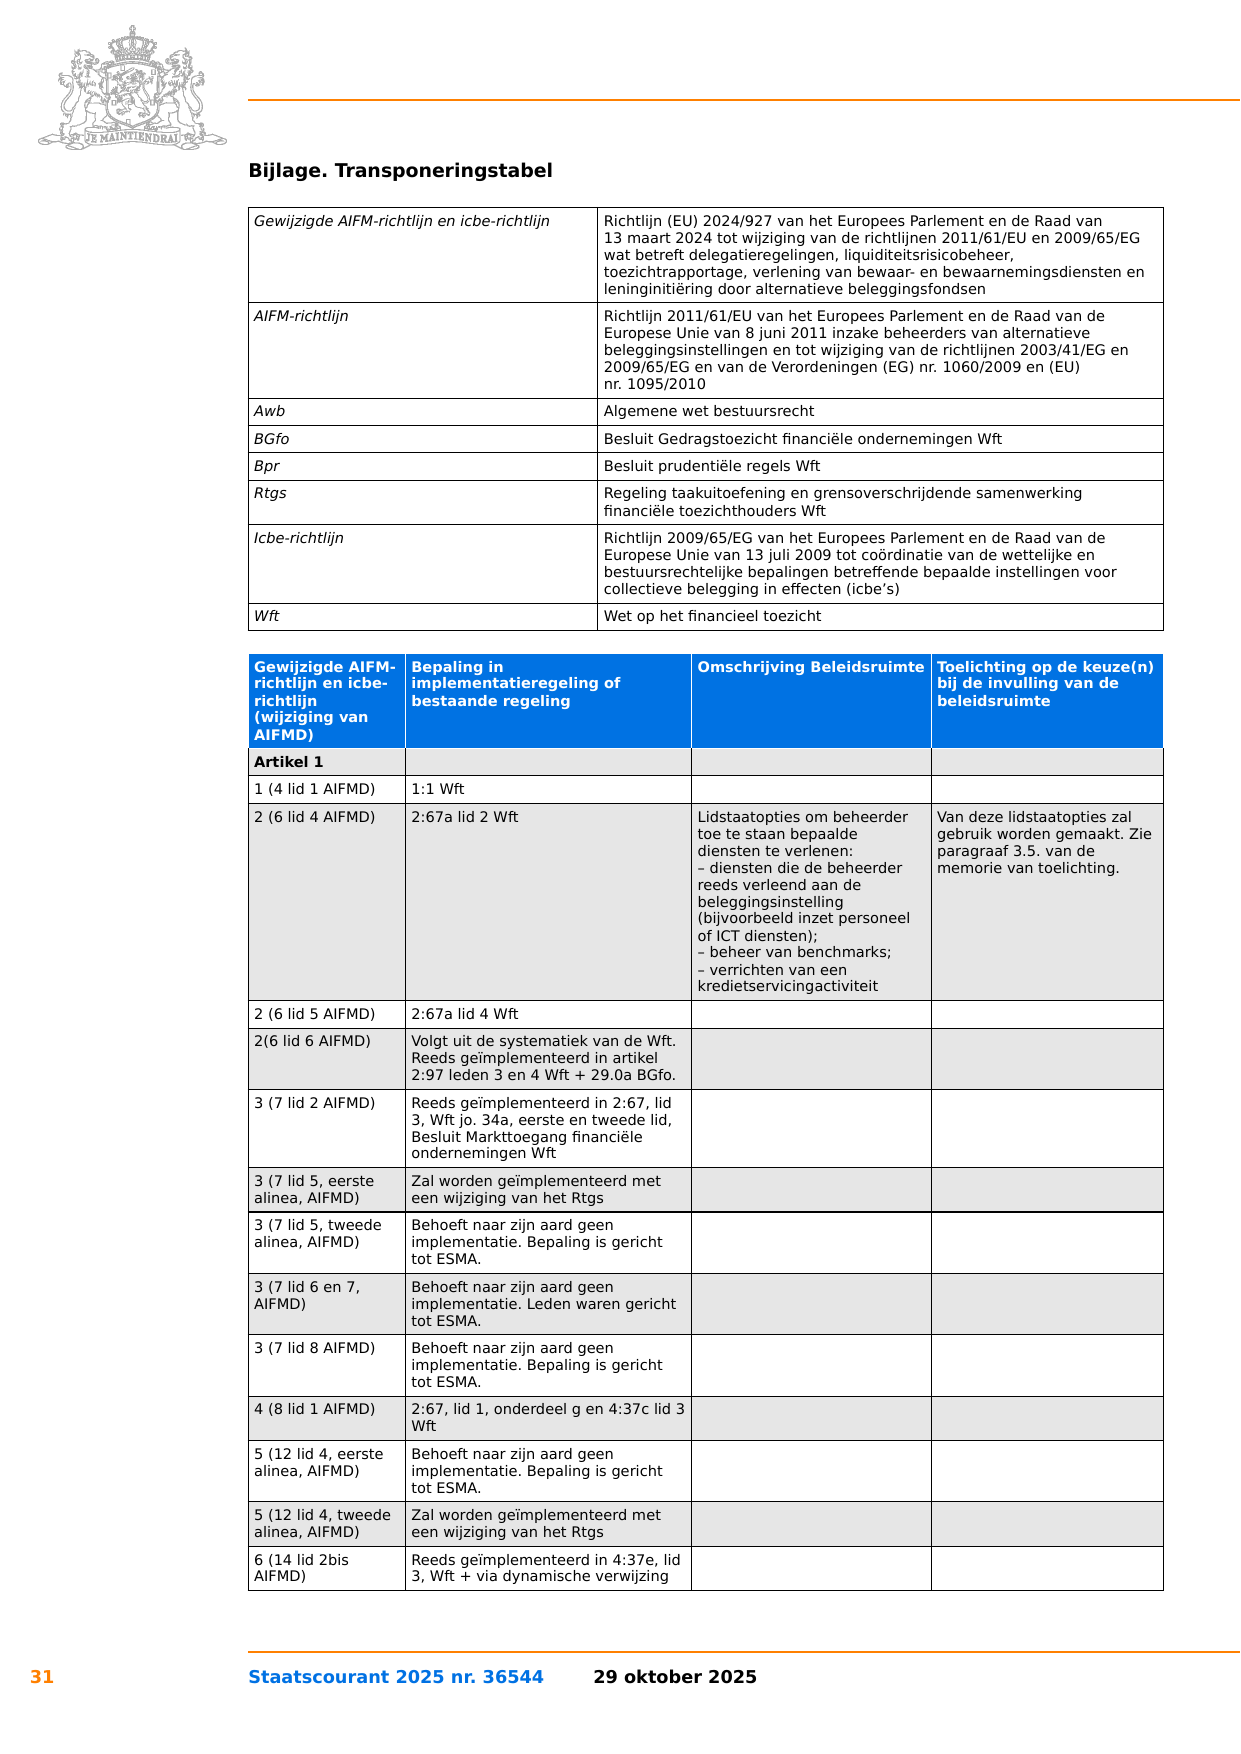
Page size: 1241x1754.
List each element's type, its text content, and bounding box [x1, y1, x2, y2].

table_cell Behoeft naar zijn aard geen implementatie. Bepaling is gericht tot ESMA. [406, 1213, 691, 1273]
table_cell Zal worden geïmplementeerd met een wijziging van het Rtgs [406, 1168, 691, 1211]
table_cell [692, 1213, 931, 1273]
table_cell [932, 1397, 1163, 1440]
table_cell [692, 1168, 931, 1211]
table_cell [692, 1090, 931, 1167]
table_cell [932, 1547, 1163, 1590]
table_cell [932, 1090, 1163, 1167]
table_cell Richtlijn 2011/61/EU van het Europees Parlement en de Raad van de Europese Unie van 8 juni 2011 inzake beheerders van alternatieve beleggingsinstellingen en tot wijziging van de richtlijnen 2003/41/EG en 2009/65/EG en van de Verordeningen (EG) nr. 1060/2009 en (EU) nr. 1095/2010 [598, 303, 1163, 397]
table_cell [932, 1168, 1163, 1211]
table_cell [932, 1001, 1163, 1027]
table_cell [692, 1397, 931, 1440]
table_cell [932, 1213, 1163, 1273]
table_cell Reeds geïmplementeerd in 2:67, lid 3, Wft jo. 34a, eerste en tweede lid, Besluit Markttoegang financiële ondernemingen Wft [406, 1090, 691, 1167]
table_cell Behoeft naar zijn aard geen implementatie. Bepaling is gericht tot ESMA. [406, 1441, 691, 1501]
table_cell [692, 1274, 931, 1334]
table_cell [932, 776, 1163, 803]
table_cell [692, 1441, 931, 1501]
table_cell Icbe-richtlijn [249, 525, 597, 602]
table_cell [692, 1547, 931, 1590]
table_cell 2(6 lid 6 AIFMD) [249, 1029, 405, 1089]
table_cell Awb [249, 399, 597, 425]
table_cell [932, 1502, 1163, 1546]
table_cell 2 (6 lid 5 AIFMD) [249, 1001, 405, 1027]
table_cell [932, 749, 1163, 775]
table_cell [692, 1502, 931, 1546]
table_header Richtlijn (EU) 2024/927 van het Europees Parlement en de Raad van 13 maart 2024 tot wijziging van de richtlijnen 2011/61/EU en 2009/65/EG wat betreft delegatieregelingen, liquiditeitsrisicobeheer, toezichtrapportage, verlening van bewaar- en bewaarnemingsdiensten en leninginitiëring door alternatieve beleggingsfondsen [598, 208, 1163, 302]
table_cell [932, 1441, 1163, 1501]
table_cell [406, 749, 691, 775]
table_cell Behoeft naar zijn aard geen implementatie. Bepaling is gericht tot ESMA. [406, 1335, 691, 1396]
table_cell 3 (7 lid 5, tweede alinea, AIFMD) [249, 1213, 405, 1273]
table_cell Besluit Gedragstoezicht financiële ondernemingen Wft [598, 426, 1163, 452]
table_cell Regeling taakuitoefening en grensoverschrijdende samenwerking financiële toezichthouders Wft [598, 481, 1163, 524]
table_cell Volgt uit de systematiek van de Wft. Reeds geïmplementeerd in artikel 2:97 leden 3 en 4 Wft + 29.0a BGfo. [406, 1029, 691, 1089]
table_cell Wet op het financieel toezicht [598, 604, 1163, 630]
table_header Omschrijving Beleidsruimte [692, 654, 931, 748]
table_cell 3 (7 lid 8 AIFMD) [249, 1335, 405, 1396]
table_cell 5 (12 lid 4, tweede alinea, AIFMD) [249, 1502, 405, 1546]
picture [38, 25, 227, 150]
table_cell 2:67a lid 4 Wft [406, 1001, 691, 1027]
table_cell [932, 1274, 1163, 1334]
table_cell 1 (4 lid 1 AIFMD) [249, 776, 405, 803]
table_cell [692, 776, 931, 803]
subtitle Bijlage. Transponeringstabel [248, 160, 1163, 182]
table_cell [932, 1335, 1163, 1396]
table_cell Lidstaatopties om beheerder toe te staan bepaalde diensten te verlenen: – diensten die de beheerder reeds verleend aan de beleggingsinstelling (bijvoorbeeld inzet personeel of ICT diensten); – beheer van benchmarks; – verrichten van een kredietservicingactiviteit [692, 804, 931, 1000]
table_header Gewijzigde AIFM-richtlijn en icbe-richtlijn (wijziging van AIFMD) [249, 654, 405, 748]
table_cell Besluit prudentiële regels Wft [598, 453, 1163, 480]
table_cell 6 (14 lid 2bis AIFMD) [249, 1547, 405, 1590]
table_cell Wft [249, 604, 597, 630]
table_cell 3 (7 lid 5, eerste alinea, AIFMD) [249, 1168, 405, 1211]
table_cell 4 (8 lid 1 AIFMD) [249, 1397, 405, 1440]
table_cell [932, 1029, 1163, 1089]
table_cell Behoeft naar zijn aard geen implementatie. Leden waren gericht tot ESMA. [406, 1274, 691, 1334]
table_cell 5 (12 lid 4, eerste alinea, AIFMD) [249, 1441, 405, 1501]
table_cell Zal worden geïmplementeerd met een wijziging van het Rtgs [406, 1502, 691, 1546]
table_cell 1:1 Wft [406, 776, 691, 803]
table_cell [692, 1029, 931, 1089]
table_header Bepaling in implementatieregeling of bestaande regeling [406, 654, 691, 748]
table_cell 3 (7 lid 2 AIFMD) [249, 1090, 405, 1167]
table_cell Rtgs [249, 481, 597, 524]
table_cell AIFM-richtlijn [249, 303, 597, 397]
table_cell Artikel 1 [249, 749, 405, 775]
table_header Gewijzigde AIFM-richtlijn en icbe-richtlijn [249, 208, 597, 302]
table_cell 2:67, lid 1, onderdeel g en 4:37c lid 3 Wft [406, 1397, 691, 1440]
table_cell Richtlijn 2009/65/EG van het Europees Parlement en de Raad van de Europese Unie van 13 juli 2009 tot coördinatie van de wettelijke en bestuursrechtelijke bepalingen betreffende bepaalde instellingen voor collectieve belegging in effecten (icbe’s) [598, 525, 1163, 602]
table_cell Algemene wet bestuursrecht [598, 399, 1163, 425]
table_header Toelichting op de keuze(n) bij de invulling van de beleidsruimte [932, 654, 1163, 748]
table_cell Bpr [249, 453, 597, 480]
table_cell 3 (7 lid 6 en 7, AIFMD) [249, 1274, 405, 1334]
table_cell 2 (6 lid 4 AIFMD) [249, 804, 405, 1000]
table_cell [692, 1335, 931, 1396]
table_cell BGfo [249, 426, 597, 452]
table_cell Van deze lidstaatopties zal gebruik worden gemaakt. Zie paragraaf 3.5. van de memorie van toelichting. [932, 804, 1163, 1000]
table_cell [692, 749, 931, 775]
table_cell [692, 1001, 931, 1027]
table_cell 2:67a lid 2 Wft [406, 804, 691, 1000]
table_cell Reeds geïmplementeerd in 4:37e, lid 3, Wft + via dynamische verwijzing [406, 1547, 691, 1590]
